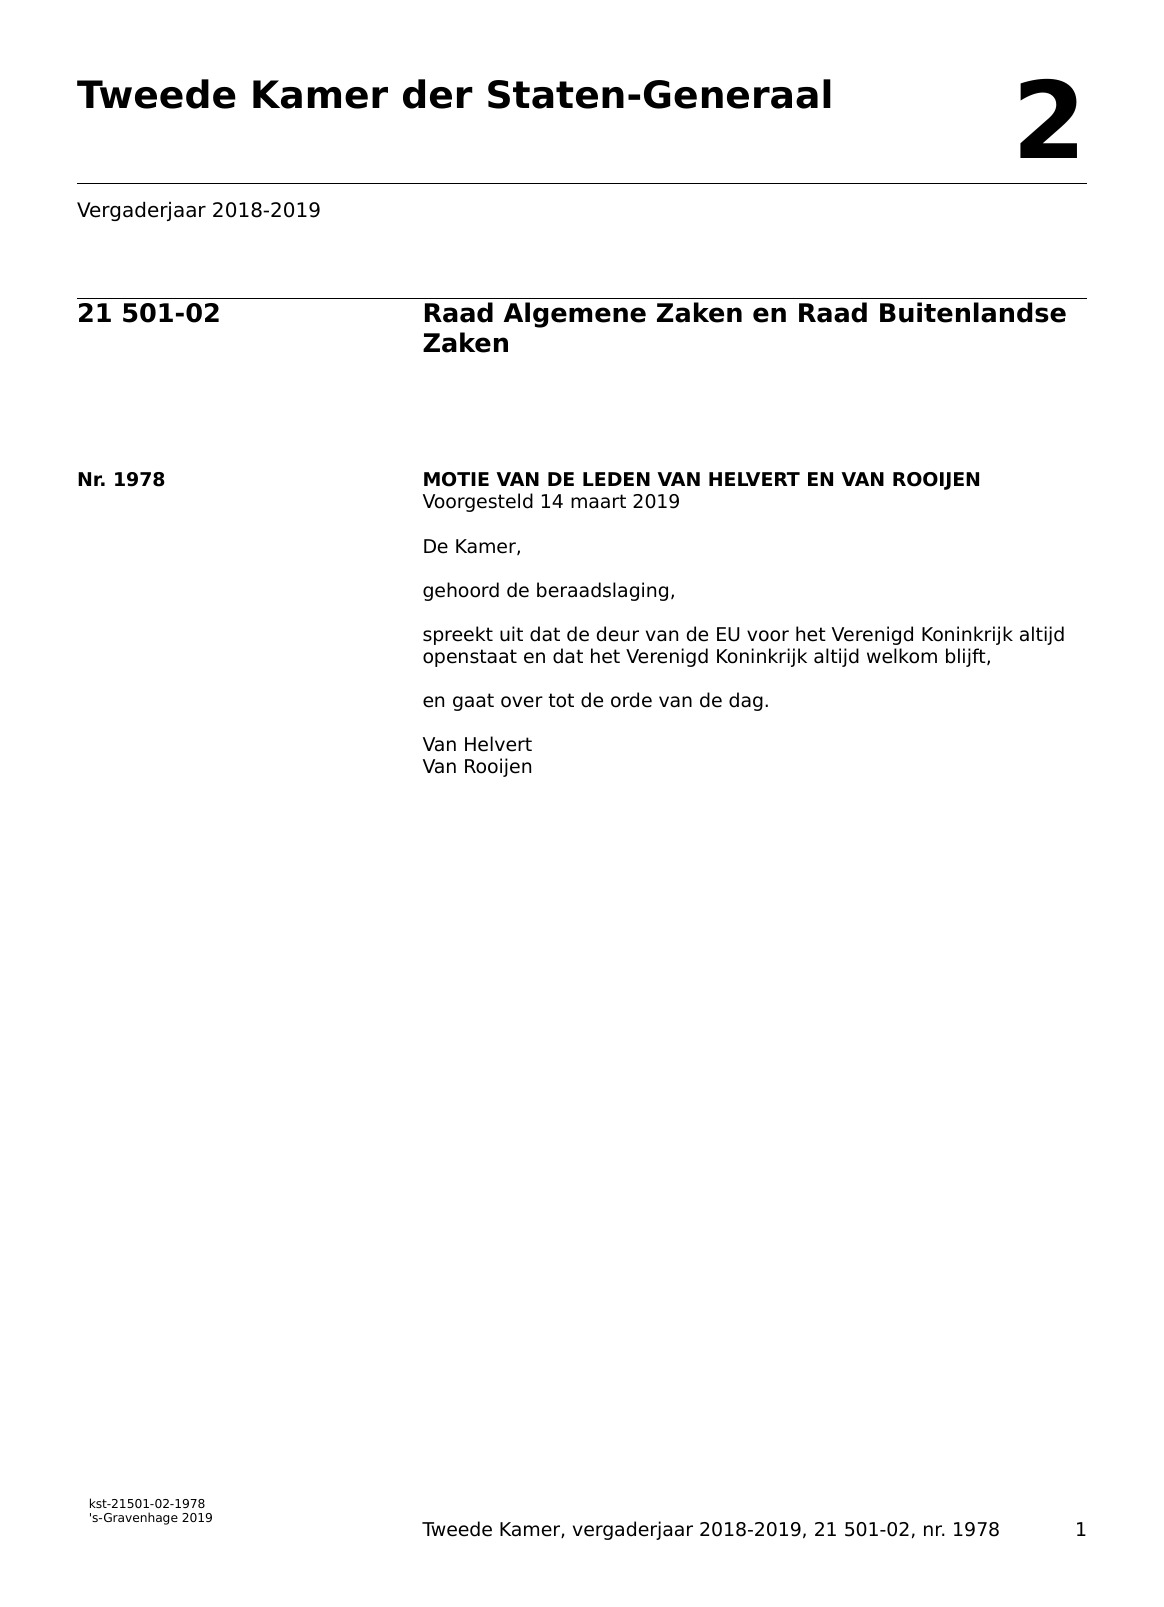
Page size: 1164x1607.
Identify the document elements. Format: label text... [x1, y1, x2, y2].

text en gaat over tot de orde van de dag. [422, 690, 1087, 712]
table_cell Vergaderjaar 2018-2019 [77, 184, 1087, 298]
text spreekt uit dat de deur van de EU voor het Verenigd Koninkrijk altijd openstaat en dat het Verenigd Koninkrijk altijd welkom blijft, [422, 624, 1087, 668]
text 's-Gravenhage 2019 [88, 1511, 323, 1525]
text De Kamer, [422, 536, 1087, 557]
text gehoord de beraadslaging, [422, 580, 1087, 602]
text Voorgesteld 14 maart 2019 [422, 491, 1087, 513]
text Van Rooijen [422, 756, 1087, 778]
subtitle 21 501-02 Raad Algemene Zaken en Raad Buitenlandse Zaken [77, 299, 1087, 358]
table_header 2 [886, 59, 1087, 183]
subtitle Nr. 1978 MOTIE VAN DE LEDEN VAN HELVERT EN VAN ROOIJEN [77, 469, 1087, 491]
text kst-21501-02-1978 [88, 1497, 323, 1511]
table_header Tweede Kamer der Staten-Generaal [77, 59, 886, 183]
text Van Helvert [422, 734, 1087, 756]
